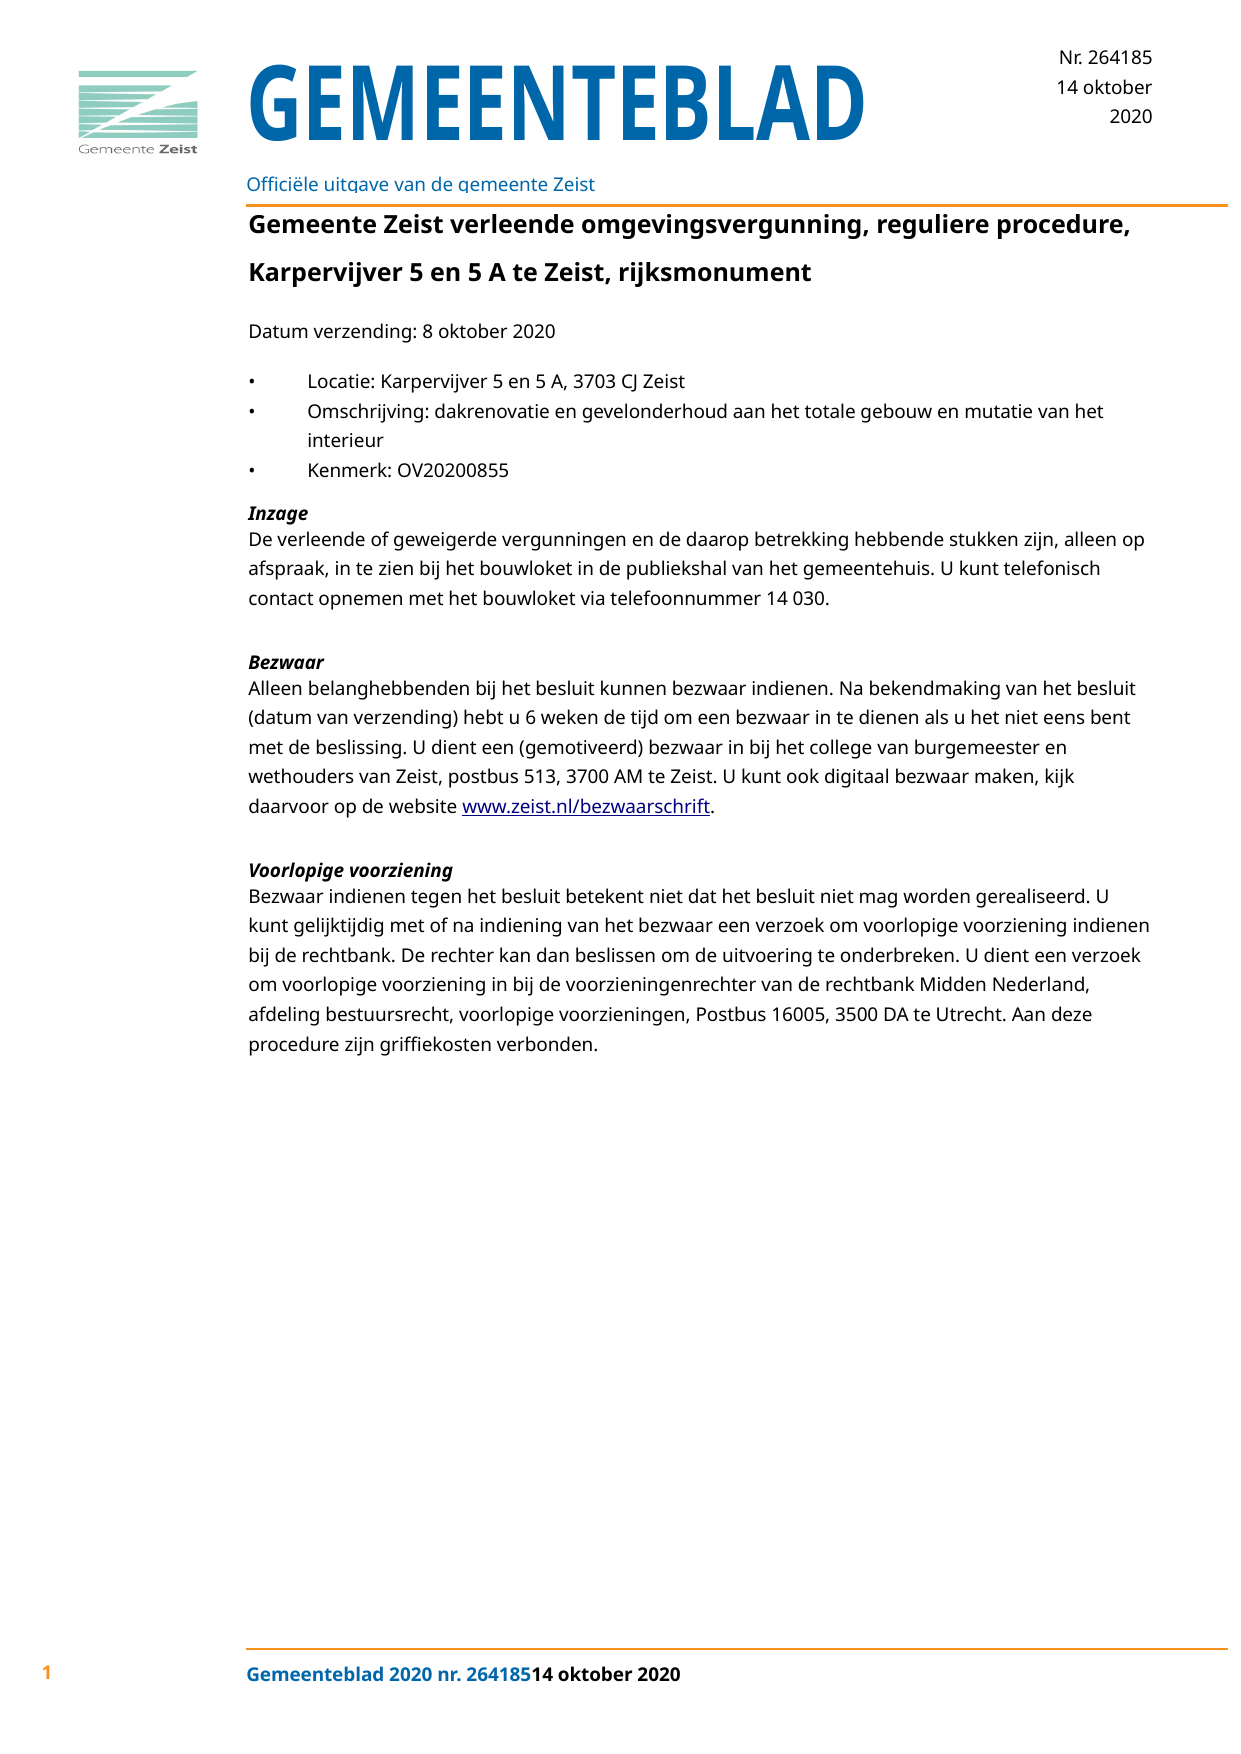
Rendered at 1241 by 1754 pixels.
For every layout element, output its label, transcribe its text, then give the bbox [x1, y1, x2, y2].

list Locatie: Karpervijver 5 en 5 A, 3703 CJ Zeist [248, 368, 1152, 394]
text Inzage [248, 500, 1152, 526]
text Bezwaar indienen tegen het besluit betekent niet dat het besluit niet mag worden gerealiseerd. U kunt gelijktijdig met of na indiening van het bezwaar een verzoek om voorlopige voorziening indienen bij de rechtbank. De rechter kan dan beslissen om de uitvoering te onderbreken. U dient een verzoek om voorlopige voorziening in bij de voorzieningenrechter van de rechtbank Midden Nederland, afdeling bestuursrecht, voorlopige voorzieningen, Postbus 16005, 3500 DA te Utrecht. Aan deze procedure zijn griffiekosten verbonden. [248, 883, 1152, 1056]
text Alleen belanghebbenden bij het besluit kunnen bezwaar indienen. Na bekendmaking van het besluit (datum van verzending) hebt u 6 weken de tijd om een bezwaar in te dienen als u het niet eens bent met de beslissing. U dient een (gemotiveerd) bezwaar in bij het college van burgemeester en wethouders van Zeist, postbus 513, 3700 AM te Zeist. U kunt ook digitaal bezwaar maken, kijk daarvoor op de website www.zeist.nl/bezwaarschrift. [248, 675, 1152, 819]
list Kenmerk: OV20200855 [248, 457, 1152, 483]
text Gemeente Zeist verleende omgevingsvergunning, reguliere procedure, Karpervijver 5 en 5 A te Zeist, rijksmonument [248, 207, 1152, 288]
text Datum verzending: 8 oktober 2020 [248, 318, 1152, 344]
text Bezwaar [248, 649, 1152, 675]
picture [41, 47, 231, 172]
text Voorlopige voorziening [248, 857, 1152, 883]
list Omschrijving: dakrenovatie en gevelonderhoud aan het totale gebouw en mutatie van het interieur [248, 398, 1152, 453]
text De verleende of geweigerde vergunningen en de daarop betrekking hebbende stukken zijn, alleen op afspraak, in te zien bij het bouwloket in de publiekshal van het gemeentehuis. U kunt telefonisch contact opnemen met het bouwloket via telefoonnummer 14 030. [248, 526, 1152, 611]
